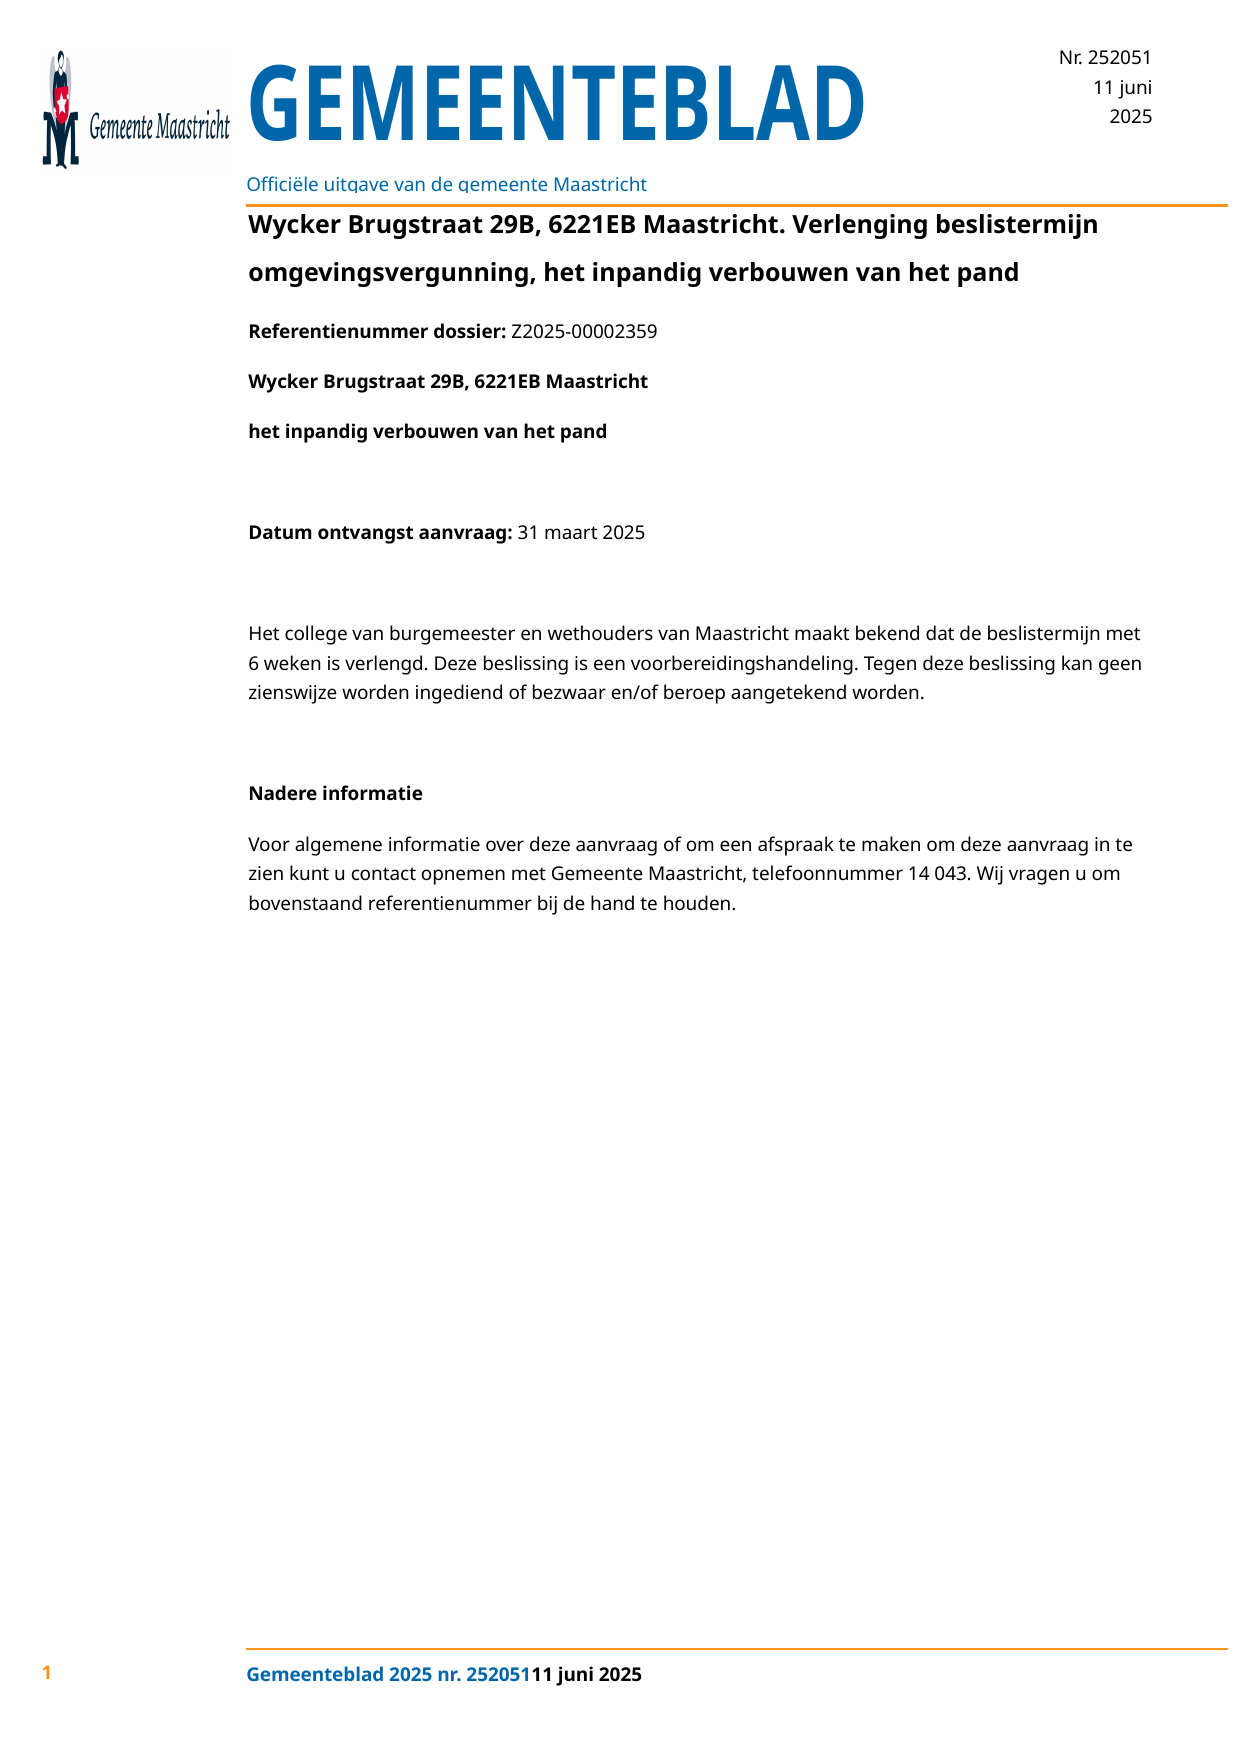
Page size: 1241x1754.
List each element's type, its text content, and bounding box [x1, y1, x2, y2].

text Datum ontvangst aanvraag: 31 maart 2025 [248, 519, 1152, 545]
text Nadere informatie [248, 780, 1152, 806]
picture [41, 47, 231, 172]
text Voor algemene informatie over deze aanvraag of om een afspraak te maken om deze aanvraag in te zien kunt u contact opnemen met Gemeente Maastricht, telefoonnummer 14 043. Wij vragen u om bovenstaand referentienummer bij de hand te houden. [248, 831, 1152, 916]
text Referentienummer dossier: Z2025-00002359 [248, 318, 1152, 344]
text Het college van burgemeester en wethouders van Maastricht maakt bekend dat de beslistermijn met 6 weken is verlengd. Deze beslissing is een voorbereidingshandeling. Tegen deze beslissing kan geen zienswijze worden ingediend of bezwaar en/of beroep aangetekend worden. [248, 620, 1152, 705]
text Wycker Brugstraat 29B, 6221EB Maastricht. Verlenging beslistermijn omgevingsvergunning, het inpandig verbouwen van het pand [248, 207, 1152, 288]
text Wycker Brugstraat 29B, 6221EB Maastricht [248, 368, 1152, 394]
text het inpandig verbouwen van het pand [248, 419, 1152, 444]
